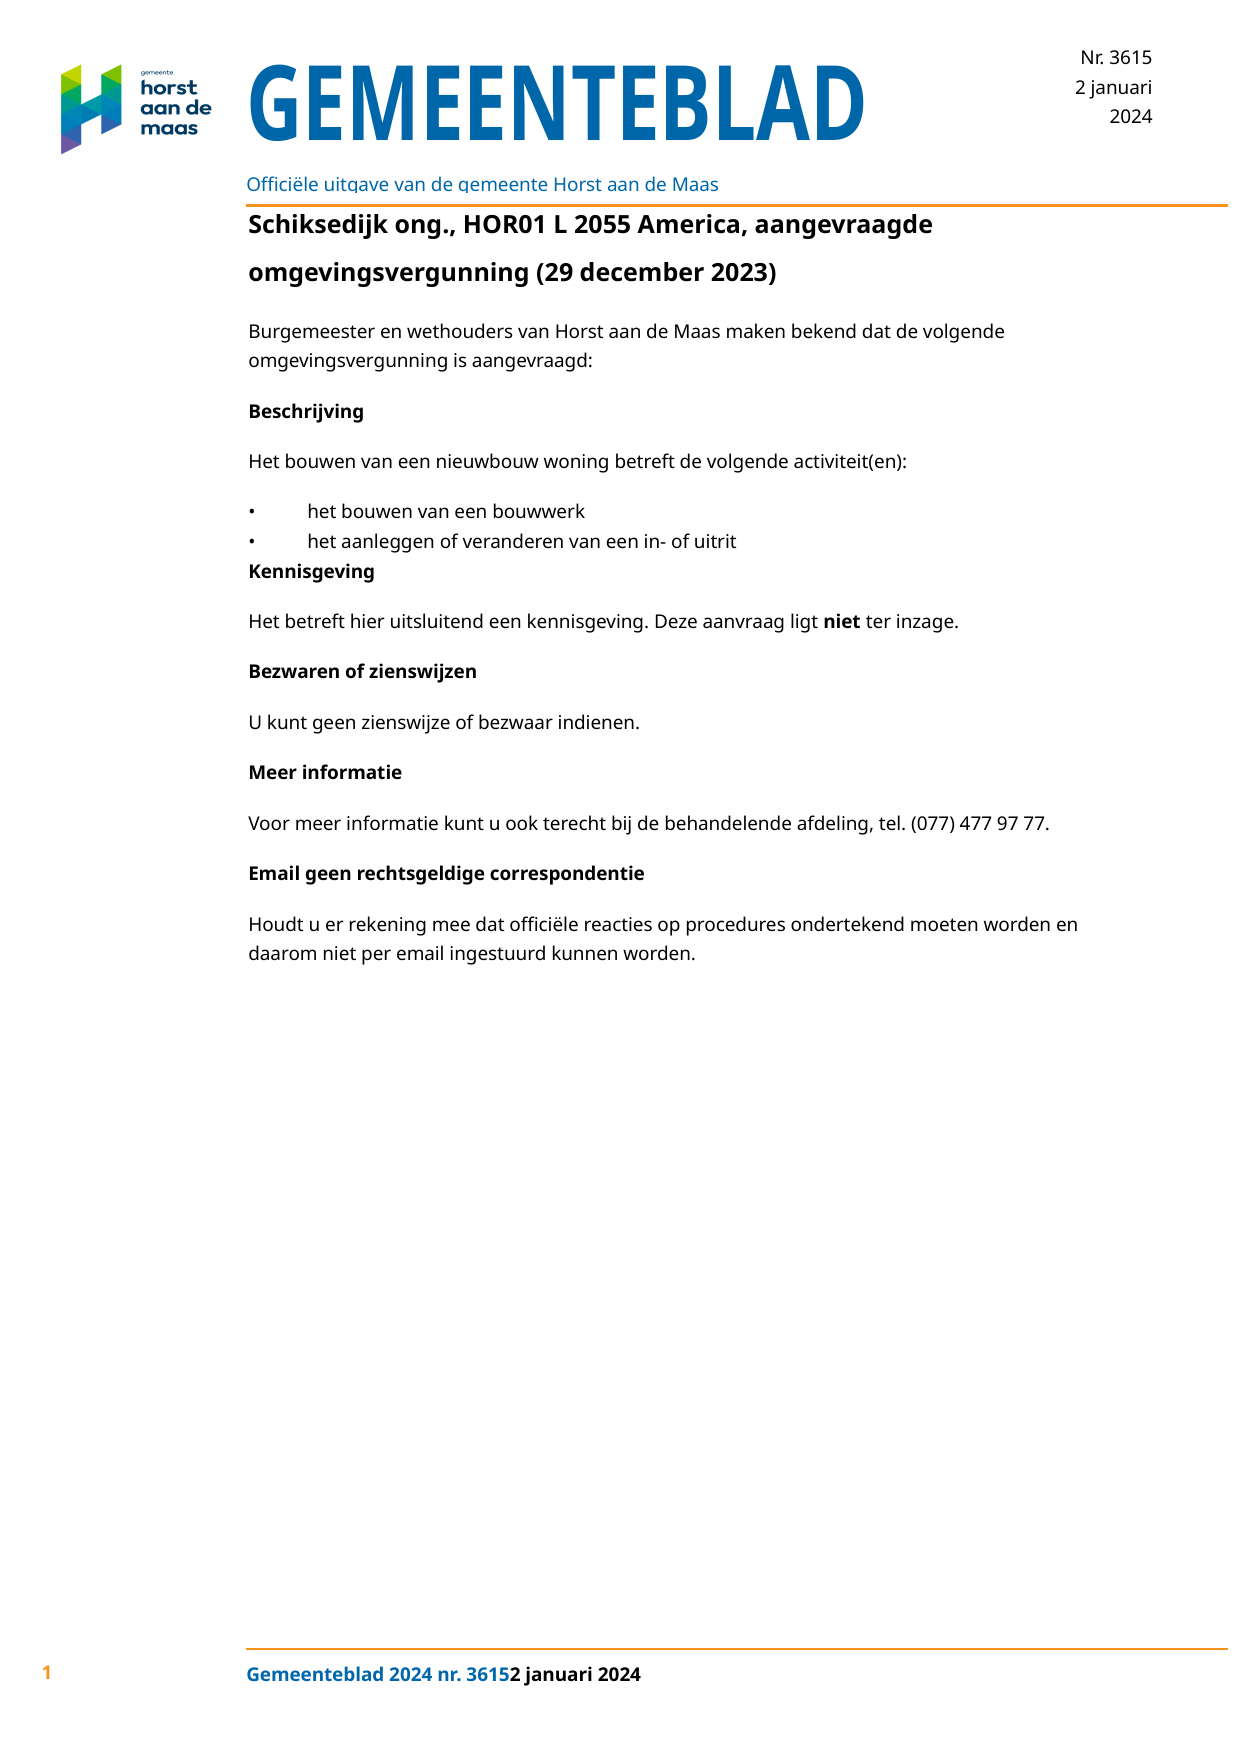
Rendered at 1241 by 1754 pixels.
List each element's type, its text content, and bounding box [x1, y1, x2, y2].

text Het betreft hier uitsluitend een kennisgeving. Deze aanvraag ligt niet ter inzage. [248, 608, 1152, 634]
text Burgemeester en wethouders van Horst aan de Maas maken bekend dat de volgende omgevingsvergunning is aangevraagd: [248, 318, 1152, 373]
list het aanleggen of veranderen van een in- of uitrit [248, 528, 1152, 554]
text Bezwaren of zienswijzen [248, 659, 1152, 684]
text Schiksedijk ong., HOR01 L 2055 America, aangevraagde omgevingsvergunning (29 december 2023) [248, 207, 1152, 288]
text Email geen rechtsgeldige correspondentie [248, 860, 1152, 886]
list het bouwen van een bouwwerk [248, 499, 1152, 524]
text Voor meer informatie kunt u ook terecht bij de behandelende afdeling, tel. (077) 477 97 77. [248, 810, 1152, 836]
text U kunt geen zienswijze of bezwaar indienen. [248, 709, 1152, 735]
text Houdt u er rekening mee dat officiële reacties op procedures ondertekend moeten worden en daarom niet per email ingestuurd kunnen worden. [248, 911, 1152, 966]
text Kennisgeving [248, 558, 1152, 584]
picture [41, 47, 231, 172]
text Meer informatie [248, 759, 1152, 785]
text Het bouwen van een nieuwbouw woning betreft de volgende activiteit(en): [248, 448, 1152, 474]
text Beschrijving [248, 398, 1152, 424]
